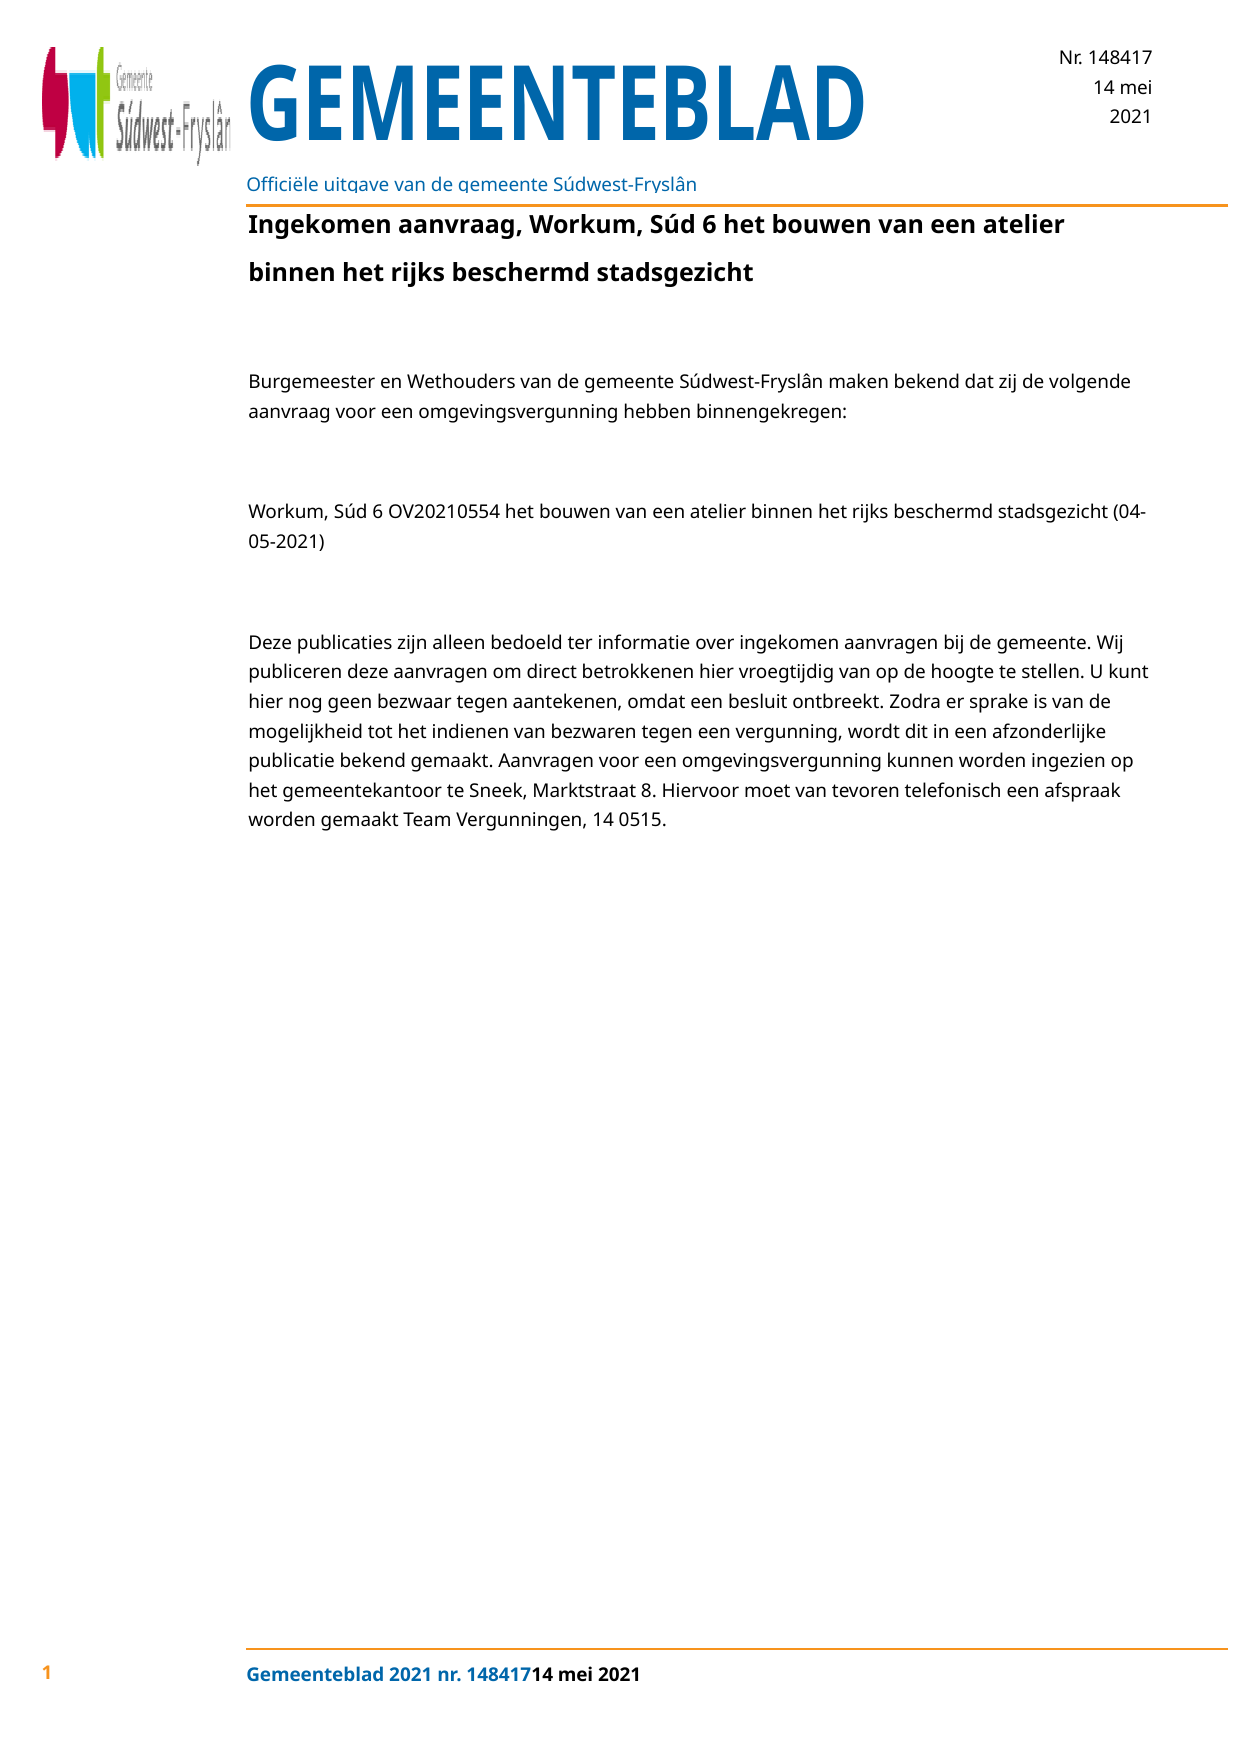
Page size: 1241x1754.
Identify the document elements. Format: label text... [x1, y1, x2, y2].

text Deze publicaties zijn alleen bedoeld ter informatie over ingekomen aanvragen bij de gemeente. Wij publiceren deze aanvragen om direct betrokkenen hier vroegtijdig van op de hoogte te stellen. U kunt hier nog geen bezwaar tegen aantekenen, omdat een besluit ontbreekt. Zodra er sprake is van de mogelijkheid tot het indienen van bezwaren tegen een vergunning, wordt dit in een afzonderlijke publicatie bekend gemaakt. Aanvragen voor een omgevingsvergunning kunnen worden ingezien op het gemeentekantoor te Sneek, Marktstraat 8. Hiervoor moet van tevoren telefonisch een afspraak worden gemaakt Team Vergunningen, 14 0515. [248, 629, 1152, 832]
text Workum, Súd 6 OV20210554 het bouwen van een atelier binnen het rijks beschermd stadsgezicht (04-05-2021) [248, 499, 1152, 554]
text Ingekomen aanvraag, Workum, Súd 6 het bouwen van een atelier binnen het rijks beschermd stadsgezicht [248, 207, 1152, 288]
text Burgemeester en Wethouders van de gemeente Súdwest-Fryslân maken bekend dat zij de volgende aanvraag voor een omgevingsvergunning hebben binnengekregen: [248, 368, 1152, 424]
picture [41, 47, 231, 172]
